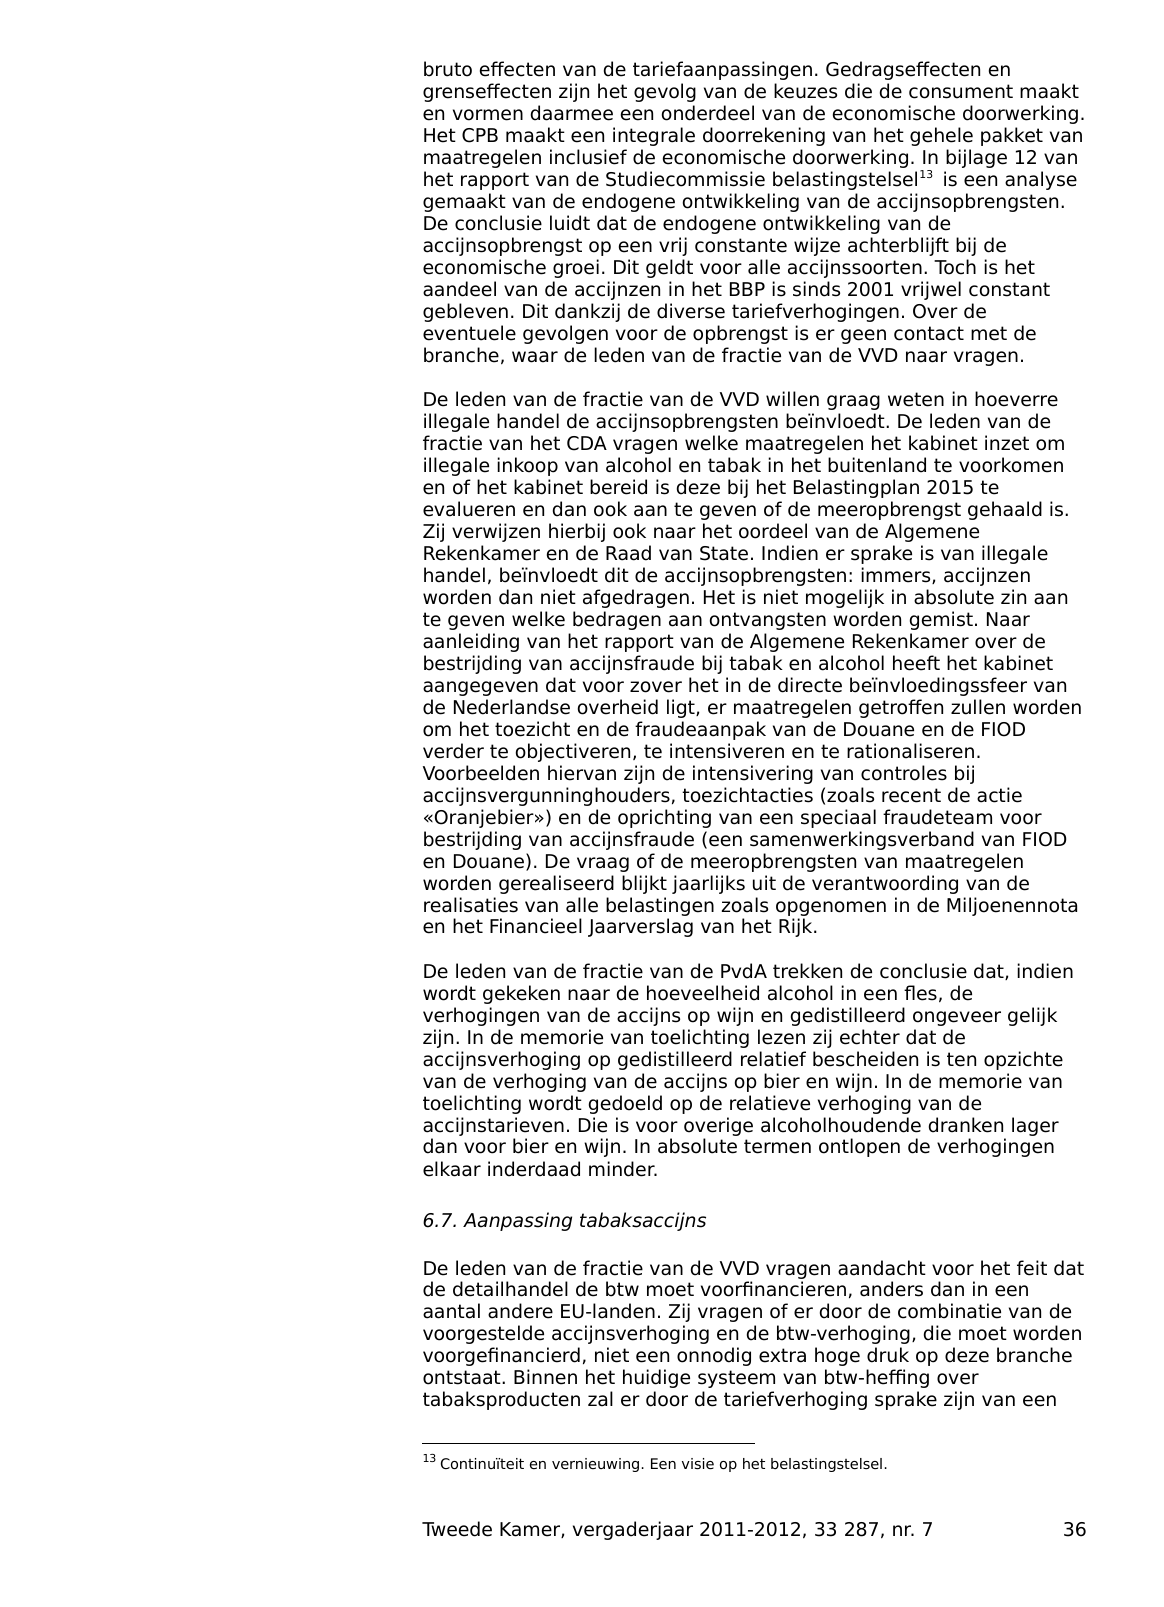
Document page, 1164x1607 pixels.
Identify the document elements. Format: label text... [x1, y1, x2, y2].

subtitle 6.7. Aanpassing tabaksaccijns [422, 1210, 1087, 1232]
text bruto effecten van de tariefaanpassingen. Gedragseffecten en grenseffecten zijn het gevolg van de keuzes die de consument maakt en vormen daarmee een onderdeel van de economische doorwerking. Het CPB maakt een integrale doorrekening van het gehele pakket van maatregelen inclusief de economische doorwerking. In bijlage 12 van het rapport van de Studiecommissie belastingstelsel is een analyse gemaakt van de endogene ontwikkeling van de accijnsopbrengsten. De conclusie luidt dat de endogene ontwikkeling van de accijnsopbrengst op een vrij constante wijze achterblijft bij de economische groei. Dit geldt voor alle accijnssoorten. Toch is het aandeel van de accijnzen in het BBP is sinds 2001 vrijwel constant gebleven. Dit dankzij de diverse tariefverhogingen. Over de eventuele gevolgen voor de opbrengst is er geen contact met de branche, waar de leden van de fractie van de VVD naar vragen. [422, 59, 1087, 367]
text De leden van de fractie van de VVD willen graag weten in hoeverre illegale handel de accijnsopbrengsten beïnvloedt. De leden van de fractie van het CDA vragen welke maatregelen het kabinet inzet om illegale inkoop van alcohol en tabak in het buitenland te voorkomen en of het kabinet bereid is deze bij het Belastingplan 2015 te evalueren en dan ook aan te geven of de meeropbrengst gehaald is. Zij verwijzen hierbij ook naar het oordeel van de Algemene Rekenkamer en de Raad van State. Indien er sprake is van illegale handel, beïnvloedt dit de accijnsopbrengsten: immers, accijnzen worden dan niet afgedragen. Het is niet mogelijk in absolute zin aan te geven welke bedragen aan ontvangsten worden gemist. Naar aanleiding van het rapport van de Algemene Rekenkamer over de bestrijding van accijnsfraude bij tabak en alcohol heeft het kabinet aangegeven dat voor zover het in de directe beïnvloedingssfeer van de Nederlandse overheid ligt, er maatregelen getroffen zullen worden om het toezicht en de fraudeaanpak van de Douane en de FIOD verder te objectiveren, te intensiveren en te rationaliseren. Voorbeelden hiervan zijn de intensivering van controles bij accijnsvergunninghouders, toezichtacties (zoals recent de actie «Oranjebier») en de oprichting van een speciaal fraudeteam voor bestrijding van accijnsfraude (een samenwerkingsverband van FIOD en Douane). De vraag of de meeropbrengsten van maatregelen worden gerealiseerd blijkt jaarlijks uit de verantwoording van de realisaties van alle belastingen zoals opgenomen in de Miljoenennota en het Financieel Jaarverslag van het Rijk. [422, 389, 1087, 938]
text De leden van de fractie van de VVD vragen aandacht voor het feit dat de detailhandel de btw moet voorfinancieren, anders dan in een aantal andere EU-landen. Zij vragen of er door de combinatie van de voorgestelde accijnsverhoging en de btw-verhoging, die moet worden voorgefinancierd, niet een onnodig extra hoge druk op deze branche ontstaat. Binnen het huidige systeem van btw-heffing over tabaksproducten zal er door de tariefverhoging sprake zijn van een [422, 1257, 1087, 1411]
text De leden van de fractie van de PvdA trekken de conclusie dat, indien wordt gekeken naar de hoeveelheid alcohol in een fles, de verhogingen van de accijns op wijn en gedistilleerd ongeveer gelijk zijn. In de memorie van toelichting lezen zij echter dat de accijnsverhoging op gedistilleerd relatief bescheiden is ten opzichte van de verhoging van de accijns op bier en wijn. In de memorie van toelichting wordt gedoeld op de relatieve verhoging van de accijnstarieven. Die is voor overige alcoholhoudende dranken lager dan voor bier en wijn. In absolute termen ontlopen de verhogingen elkaar inderdaad minder. [422, 961, 1087, 1180]
text Continuïteit en vernieuwing. Een visie op het belastingstelsel. [422, 1452, 1087, 1474]
